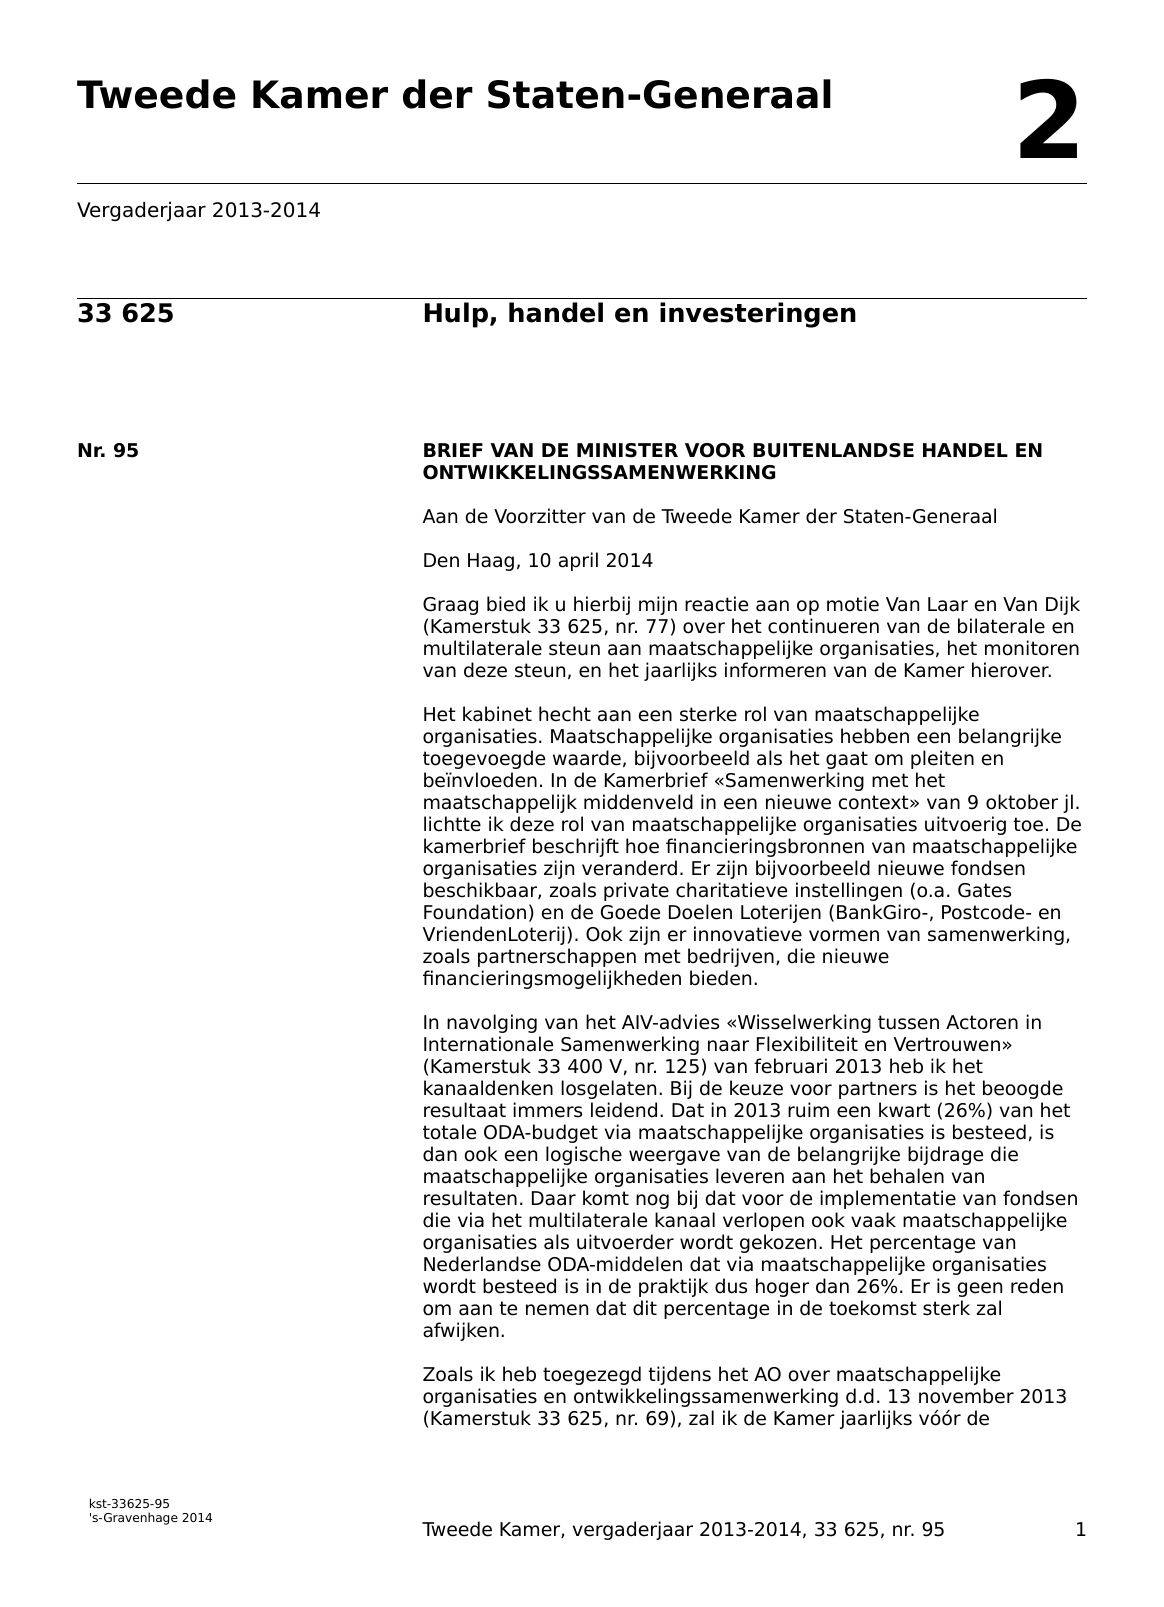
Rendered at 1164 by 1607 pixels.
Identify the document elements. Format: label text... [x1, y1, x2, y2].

table_cell Vergaderjaar 2013-2014 [77, 184, 1087, 298]
subtitle Nr. 95 BRIEF VAN DE MINISTER VOOR BUITENLANDSE HANDEL EN ONTWIKKELINGSSAMENWERKING [77, 440, 1087, 484]
text kst-33625-95 [88, 1497, 323, 1511]
text Den Haag, 10 april 2014 [422, 550, 1087, 572]
text Graag bied ik u hierbij mijn reactie aan op motie Van Laar en Van Dijk (Kamerstuk 33 625, nr. 77) over het continueren van de bilaterale en multilaterale steun aan maatschappelijke organisaties, het monitoren van deze steun, en het jaarlijks informeren van de Kamer hierover. [422, 594, 1087, 682]
text Het kabinet hecht aan een sterke rol van maatschappelijke organisaties. Maatschappelijke organisaties hebben een belangrijke toegevoegde waarde, bijvoorbeeld als het gaat om pleiten en beïnvloeden. In de Kamerbrief «Samenwerking met het maatschappelijk middenveld in een nieuwe context» van 9 oktober jl. lichtte ik deze rol van maatschappelijke organisaties uitvoerig toe. De kamerbrief beschrijft hoe financieringsbronnen van maatschappelijke organisaties zijn veranderd. Er zijn bijvoorbeeld nieuwe fondsen beschikbaar, zoals private charitatieve instellingen (o.a. Gates Foundation) en de Goede Doelen Loterijen (BankGiro-, Postcode- en VriendenLoterij). Ook zijn er innovatieve vormen van samenwerking, zoals partnerschappen met bedrijven, die nieuwe financieringsmogelijkheden bieden. [422, 704, 1087, 990]
text 's-Gravenhage 2014 [88, 1511, 323, 1525]
text In navolging van het AIV-advies «Wisselwerking tussen Actoren in Internationale Samenwerking naar Flexibiliteit en Vertrouwen» (Kamerstuk 33 400 V, nr. 125) van februari 2013 heb ik het kanaaldenken losgelaten. Bij de keuze voor partners is het beoogde resultaat immers leidend. Dat in 2013 ruim een kwart (26%) van het totale ODA-budget via maatschappelijke organisaties is besteed, is dan ook een logische weergave van de belangrijke bijdrage die maatschappelijke organisaties leveren aan het behalen van resultaten. Daar komt nog bij dat voor de implementatie van fondsen die via het multilaterale kanaal verlopen ook vaak maatschappelijke organisaties als uitvoerder wordt gekozen. Het percentage van Nederlandse ODA-middelen dat via maatschappelijke organisaties wordt besteed is in de praktijk dus hoger dan 26%. Er is geen reden om aan te nemen dat dit percentage in de toekomst sterk zal afwijken. [422, 1012, 1087, 1342]
subtitle 33 625 Hulp, handel en investeringen [77, 299, 1087, 329]
table_header Tweede Kamer der Staten-Generaal [77, 59, 886, 183]
text Aan de Voorzitter van de Tweede Kamer der Staten-Generaal [422, 506, 1087, 528]
text Zoals ik heb toegezegd tijdens het AO over maatschappelijke organisaties en ontwikkelingssamenwerking d.d. 13 november 2013 (Kamerstuk 33 625, nr. 69), zal ik de Kamer jaarlijks vóór de [422, 1364, 1087, 1430]
table_header 2 [886, 59, 1087, 183]
